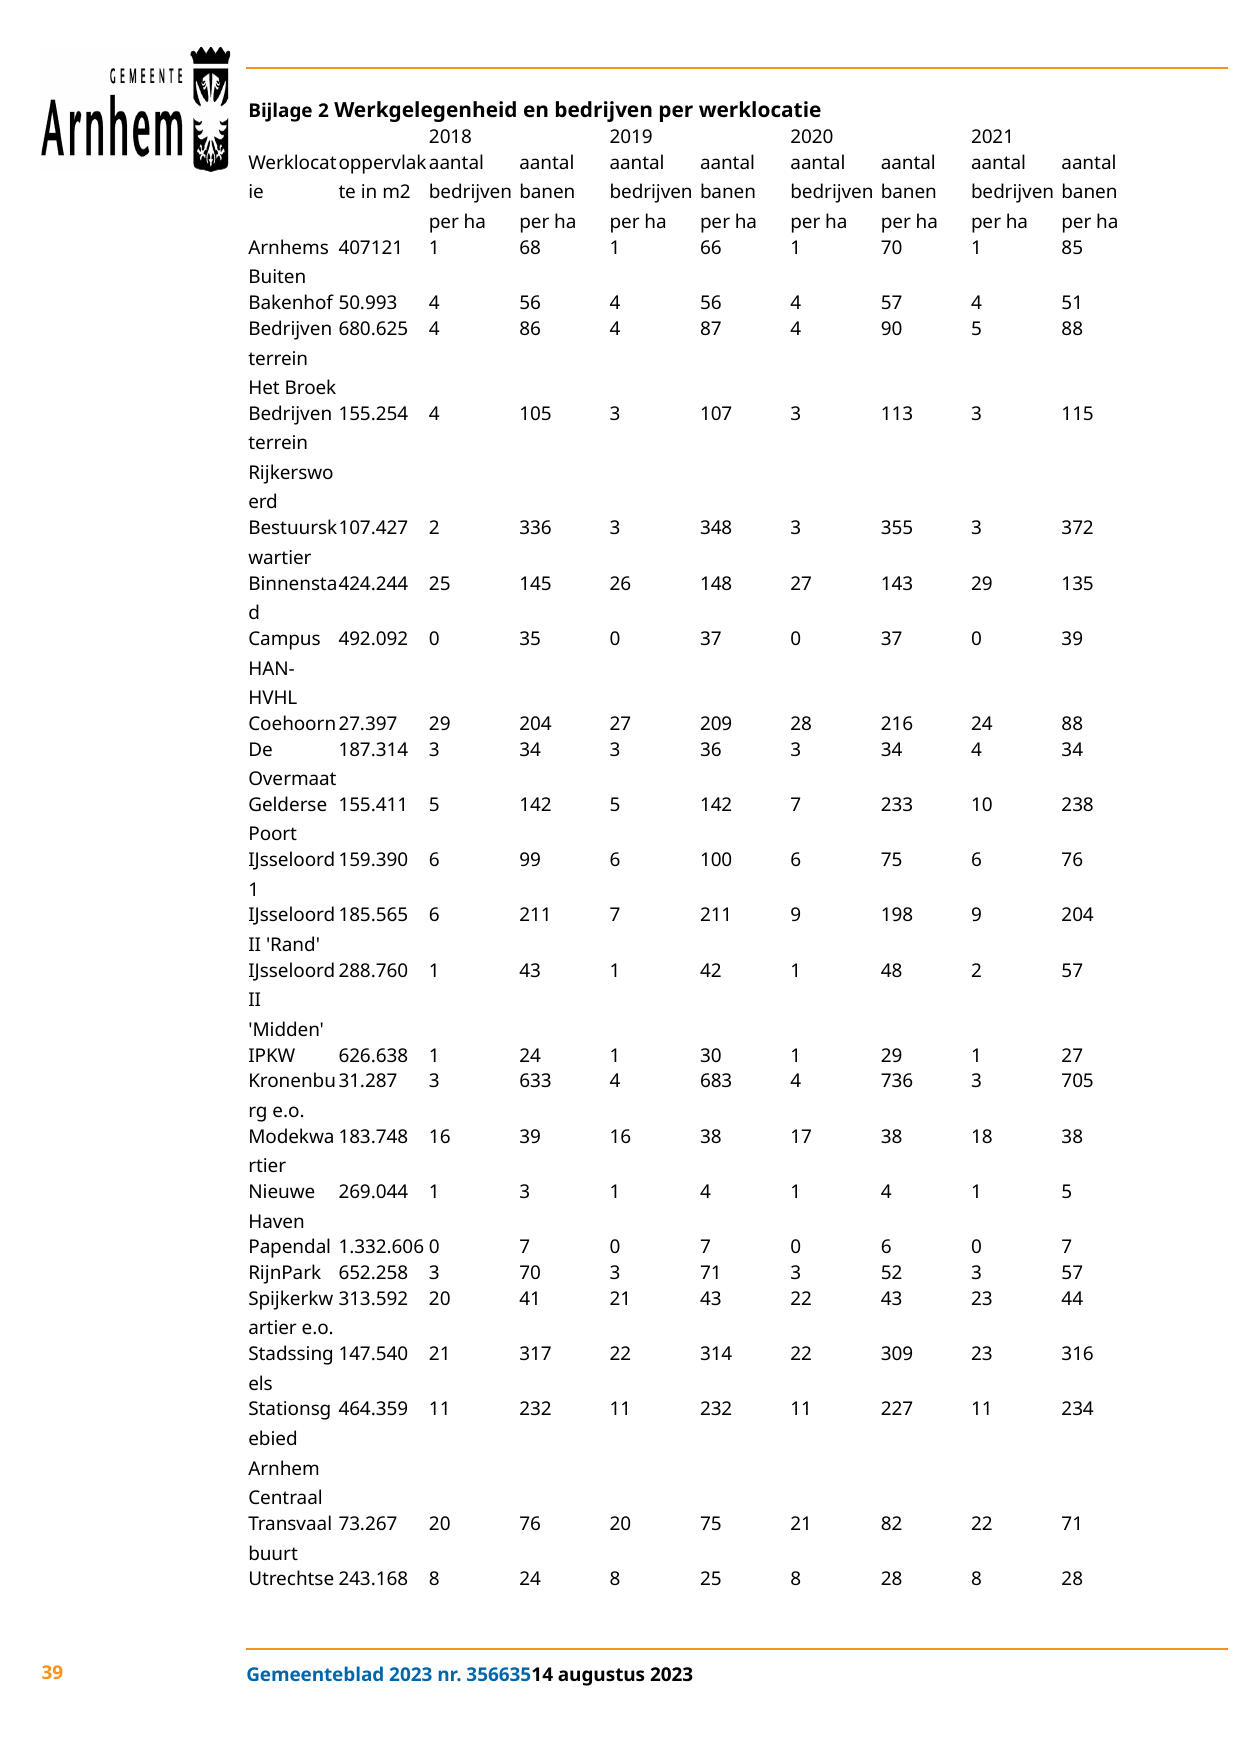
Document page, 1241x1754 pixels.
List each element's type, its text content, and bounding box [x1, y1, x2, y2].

table_cell De Overmaat [248, 736, 338, 791]
table_cell 11 [971, 1396, 1061, 1510]
table_cell 313.592 [338, 1285, 429, 1340]
table_cell Nieuwe Haven [248, 1178, 338, 1233]
table_cell 3 [790, 1259, 881, 1285]
table_cell 27 [790, 570, 881, 625]
table_cell 34 [1061, 736, 1152, 791]
table_cell 1 [609, 234, 700, 289]
table_cell 16 [429, 1123, 519, 1178]
picture [41, 47, 231, 172]
table_cell 73.267 [338, 1510, 429, 1565]
table_cell 21 [790, 1510, 881, 1565]
table_cell 1 [429, 234, 519, 289]
table_cell 21 [429, 1340, 519, 1396]
table_cell 5 [609, 791, 700, 846]
table_cell 227 [881, 1396, 971, 1510]
table_cell 1.332.606 [338, 1234, 429, 1259]
table_cell 51 [1061, 289, 1152, 315]
table_cell 11 [790, 1396, 881, 1510]
table_cell 11 [609, 1396, 700, 1510]
table_cell 314 [700, 1340, 790, 1396]
table_cell 209 [700, 710, 790, 736]
table_cell 3 [519, 1178, 609, 1233]
table_cell 424.244 [338, 570, 429, 625]
table_cell 1 [790, 1178, 881, 1233]
table_cell 372 [1061, 515, 1152, 570]
table_cell 24 [971, 710, 1061, 736]
table_cell 3 [609, 515, 700, 570]
table_cell Transvaalbuurt [248, 1510, 338, 1565]
table_header [248, 124, 338, 149]
table_cell 39 [519, 1123, 609, 1178]
table_cell 626.638 [338, 1042, 429, 1068]
table_cell 29 [429, 710, 519, 736]
table_cell aantal bedrijven per ha [429, 149, 519, 234]
table_cell 243.168 [338, 1565, 429, 1591]
table_cell 27 [609, 710, 700, 736]
table_cell 142 [700, 791, 790, 846]
table_cell 2 [971, 957, 1061, 1042]
table_cell 34 [519, 736, 609, 791]
table_cell 105 [519, 400, 609, 514]
table_cell 28 [790, 710, 881, 736]
table_cell 107 [700, 400, 790, 514]
table_cell Kronenburg e.o. [248, 1068, 338, 1123]
table_header 2019 [609, 124, 700, 149]
table_cell 115 [1061, 400, 1152, 514]
table_cell 99 [519, 846, 609, 902]
table_cell 21 [609, 1285, 700, 1340]
table_cell 633 [519, 1068, 609, 1123]
table_cell 57 [1061, 957, 1152, 1042]
table_cell 233 [881, 791, 971, 846]
table_cell Stationsgebied Arnhem Centraal [248, 1396, 338, 1510]
table_cell 143 [881, 570, 971, 625]
table_cell 38 [881, 1123, 971, 1178]
table_cell 6 [881, 1234, 971, 1259]
table_cell 88 [1061, 315, 1152, 400]
table_cell 48 [881, 957, 971, 1042]
table_cell 705 [1061, 1068, 1152, 1123]
table_cell Papendal [248, 1234, 338, 1259]
table_cell 9 [971, 902, 1061, 957]
table_cell 3 [429, 736, 519, 791]
table_cell Gelderse Poort [248, 791, 338, 846]
table_cell 75 [881, 846, 971, 902]
table_cell 1 [609, 957, 700, 1042]
table_cell 6 [790, 846, 881, 902]
table_cell 26 [609, 570, 700, 625]
table_cell 1 [609, 1042, 700, 1068]
table_header [700, 124, 790, 149]
table_cell 1 [609, 1178, 700, 1233]
table_cell aantal banen per ha [881, 149, 971, 234]
table_cell 232 [519, 1396, 609, 1510]
table_cell 68 [519, 234, 609, 289]
table_cell 1 [429, 1042, 519, 1068]
table_cell 43 [881, 1285, 971, 1340]
table_cell oppervlakte in m2 [338, 149, 429, 234]
table_cell 680.625 [338, 315, 429, 400]
table_cell 28 [881, 1565, 971, 1591]
table_cell 211 [519, 902, 609, 957]
table_cell 0 [971, 1234, 1061, 1259]
table_cell 4 [700, 1178, 790, 1233]
table_cell 4 [609, 315, 700, 400]
table_cell 216 [881, 710, 971, 736]
table_cell 17 [790, 1123, 881, 1178]
table_cell 204 [519, 710, 609, 736]
table_cell IPKW [248, 1042, 338, 1068]
table_cell Werklocatie [248, 149, 338, 234]
table_cell Bedrijventerrein Het Broek [248, 315, 338, 400]
table_cell 43 [700, 1285, 790, 1340]
table_cell 288.760 [338, 957, 429, 1042]
table_header [881, 124, 971, 149]
table_cell 0 [429, 1234, 519, 1259]
table_cell Bestuurskwartier [248, 515, 338, 570]
table_cell 76 [1061, 846, 1152, 902]
table_cell aantal bedrijven per ha [790, 149, 881, 234]
table_cell 317 [519, 1340, 609, 1396]
table_cell 6 [609, 846, 700, 902]
table_cell 3 [790, 515, 881, 570]
table_cell 23 [971, 1340, 1061, 1396]
table_cell 142 [519, 791, 609, 846]
table_cell 70 [519, 1259, 609, 1285]
table_cell 37 [700, 625, 790, 710]
table_cell 3 [790, 400, 881, 514]
table_cell 187.314 [338, 736, 429, 791]
table_cell 7 [1061, 1234, 1152, 1259]
table_cell 38 [1061, 1123, 1152, 1178]
table_header [519, 124, 609, 149]
table_cell 4 [790, 289, 881, 315]
table_cell 76 [519, 1510, 609, 1565]
table_cell 22 [971, 1510, 1061, 1565]
table_header [338, 124, 429, 149]
table_cell 0 [790, 625, 881, 710]
table_cell 56 [700, 289, 790, 315]
table_cell 27 [1061, 1042, 1152, 1068]
table_cell 41 [519, 1285, 609, 1340]
table_cell 3 [971, 1068, 1061, 1123]
table_cell 652.258 [338, 1259, 429, 1285]
table_cell 6 [429, 846, 519, 902]
table_cell Stadssingels [248, 1340, 338, 1396]
table_cell 90 [881, 315, 971, 400]
table_cell 100 [700, 846, 790, 902]
table_cell IJsseloord II 'Rand' [248, 902, 338, 957]
table_cell 0 [429, 625, 519, 710]
table_cell 492.092 [338, 625, 429, 710]
table_cell 355 [881, 515, 971, 570]
table_cell 82 [881, 1510, 971, 1565]
table_cell 232 [700, 1396, 790, 1510]
table_cell 39 [1061, 625, 1152, 710]
table_cell 8 [609, 1565, 700, 1591]
table_cell 204 [1061, 902, 1152, 957]
table_cell 57 [1061, 1259, 1152, 1285]
table_cell 1 [429, 957, 519, 1042]
table_cell 3 [609, 400, 700, 514]
table_cell Utrechtse [248, 1565, 338, 1591]
table_cell 7 [519, 1234, 609, 1259]
table_cell 9 [790, 902, 881, 957]
table_cell 27.397 [338, 710, 429, 736]
table_cell 70 [881, 234, 971, 289]
table_cell 3 [429, 1259, 519, 1285]
table_cell Arnhems Buiten [248, 234, 338, 289]
table_cell 1 [790, 1042, 881, 1068]
table_cell 407121 [338, 234, 429, 289]
table_cell 18 [971, 1123, 1061, 1178]
table_cell 88 [1061, 710, 1152, 736]
table_cell 50.993 [338, 289, 429, 315]
table_cell 464.359 [338, 1396, 429, 1510]
table_cell 683 [700, 1068, 790, 1123]
table_cell 22 [790, 1340, 881, 1396]
table_cell 22 [790, 1285, 881, 1340]
table_cell 4 [609, 1068, 700, 1123]
table_cell 1 [971, 1042, 1061, 1068]
table_cell 336 [519, 515, 609, 570]
table_cell Binnenstad [248, 570, 338, 625]
table_cell aantal bedrijven per ha [971, 149, 1061, 234]
table_cell IJsseloord 1 [248, 846, 338, 902]
table_cell 16 [609, 1123, 700, 1178]
table_cell 4 [429, 400, 519, 514]
table_cell 52 [881, 1259, 971, 1285]
table_cell 25 [429, 570, 519, 625]
table_cell 3 [790, 736, 881, 791]
table_cell 4 [609, 289, 700, 315]
table_cell 0 [790, 1234, 881, 1259]
table_cell 316 [1061, 1340, 1152, 1396]
table_cell 148 [700, 570, 790, 625]
table_cell Coehoorn [248, 710, 338, 736]
table_cell 20 [609, 1510, 700, 1565]
table_cell 3 [429, 1068, 519, 1123]
table_cell 7 [790, 791, 881, 846]
table_header 2020 [790, 124, 881, 149]
table_cell 30 [700, 1042, 790, 1068]
table_cell 38 [700, 1123, 790, 1178]
table_cell 36 [700, 736, 790, 791]
table_cell 238 [1061, 791, 1152, 846]
table_cell 1 [971, 234, 1061, 289]
table_cell 37 [881, 625, 971, 710]
table_cell 234 [1061, 1396, 1152, 1510]
table_cell 113 [881, 400, 971, 514]
table_cell 43 [519, 957, 609, 1042]
table_cell 155.254 [338, 400, 429, 514]
table_cell 10 [971, 791, 1061, 846]
table_cell 66 [700, 234, 790, 289]
table_cell 1 [790, 957, 881, 1042]
table_cell 31.287 [338, 1068, 429, 1123]
table_cell 42 [700, 957, 790, 1042]
table_cell 269.044 [338, 1178, 429, 1233]
table_cell 3 [971, 400, 1061, 514]
table_cell 3 [971, 1259, 1061, 1285]
table_cell Bakenhof [248, 289, 338, 315]
table_cell 4 [429, 315, 519, 400]
table_cell 1 [790, 234, 881, 289]
table_cell 20 [429, 1510, 519, 1565]
table_cell 159.390 [338, 846, 429, 902]
table_cell 0 [609, 625, 700, 710]
table_cell 4 [971, 289, 1061, 315]
table_cell 87 [700, 315, 790, 400]
table_cell 736 [881, 1068, 971, 1123]
table_cell 3 [971, 515, 1061, 570]
table_cell 34 [881, 736, 971, 791]
table_header 2018 [429, 124, 519, 149]
table_cell 5 [1061, 1178, 1152, 1233]
table_header [1061, 124, 1152, 149]
table_cell 44 [1061, 1285, 1152, 1340]
table_cell 29 [971, 570, 1061, 625]
table_cell 8 [429, 1565, 519, 1591]
table_cell 183.748 [338, 1123, 429, 1178]
table_cell 28 [1061, 1565, 1152, 1591]
table_cell Campus HAN-HVHL [248, 625, 338, 710]
table_header 2021 [971, 124, 1061, 149]
table_cell 4 [790, 1068, 881, 1123]
table_cell 185.565 [338, 902, 429, 957]
table_cell 7 [609, 902, 700, 957]
table_cell 1 [971, 1178, 1061, 1233]
table_cell 1 [429, 1178, 519, 1233]
table_cell 4 [790, 315, 881, 400]
table_cell 86 [519, 315, 609, 400]
table_cell 24 [519, 1565, 609, 1591]
table_cell Bedrijventerrein Rijkerswoerd [248, 400, 338, 514]
table_cell 147.540 [338, 1340, 429, 1396]
table_cell Modekwartier [248, 1123, 338, 1178]
table_cell 5 [429, 791, 519, 846]
table_cell 22 [609, 1340, 700, 1396]
table_cell 2 [429, 515, 519, 570]
table_cell 57 [881, 289, 971, 315]
table_cell 25 [700, 1565, 790, 1591]
table_cell 135 [1061, 570, 1152, 625]
table_cell 6 [429, 902, 519, 957]
table_cell 20 [429, 1285, 519, 1340]
table_cell 3 [609, 1259, 700, 1285]
table_cell 8 [971, 1565, 1061, 1591]
table_cell 145 [519, 570, 609, 625]
table_cell 71 [1061, 1510, 1152, 1565]
table_cell 348 [700, 515, 790, 570]
table_cell 5 [971, 315, 1061, 400]
table_cell 75 [700, 1510, 790, 1565]
table_cell 29 [881, 1042, 971, 1068]
table_cell 198 [881, 902, 971, 957]
table_cell 155.411 [338, 791, 429, 846]
table_cell 6 [971, 846, 1061, 902]
table_cell 0 [971, 625, 1061, 710]
table_cell 35 [519, 625, 609, 710]
table_cell 7 [700, 1234, 790, 1259]
table_cell 71 [700, 1259, 790, 1285]
table_cell 309 [881, 1340, 971, 1396]
table_cell aantal banen per ha [700, 149, 790, 234]
table_cell aantal banen per ha [1061, 149, 1152, 234]
table_cell aantal banen per ha [519, 149, 609, 234]
table_cell 211 [700, 902, 790, 957]
table_cell aantal bedrijven per ha [609, 149, 700, 234]
table_cell 56 [519, 289, 609, 315]
table_cell IJsseloord II 'Midden' [248, 957, 338, 1042]
table_cell 4 [881, 1178, 971, 1233]
table_cell 24 [519, 1042, 609, 1068]
table_cell 107.427 [338, 515, 429, 570]
table_cell 0 [609, 1234, 700, 1259]
text Bijlage 2 Werkgelegenheid en bedrijven per werklocatie [248, 95, 1152, 123]
table_cell RijnPark [248, 1259, 338, 1285]
table_cell 4 [971, 736, 1061, 791]
table_cell 3 [609, 736, 700, 791]
table_cell 23 [971, 1285, 1061, 1340]
table_cell Spijkerkwartier e.o. [248, 1285, 338, 1340]
table_cell 85 [1061, 234, 1152, 289]
table_cell 8 [790, 1565, 881, 1591]
table_cell 11 [429, 1396, 519, 1510]
table_cell 4 [429, 289, 519, 315]
